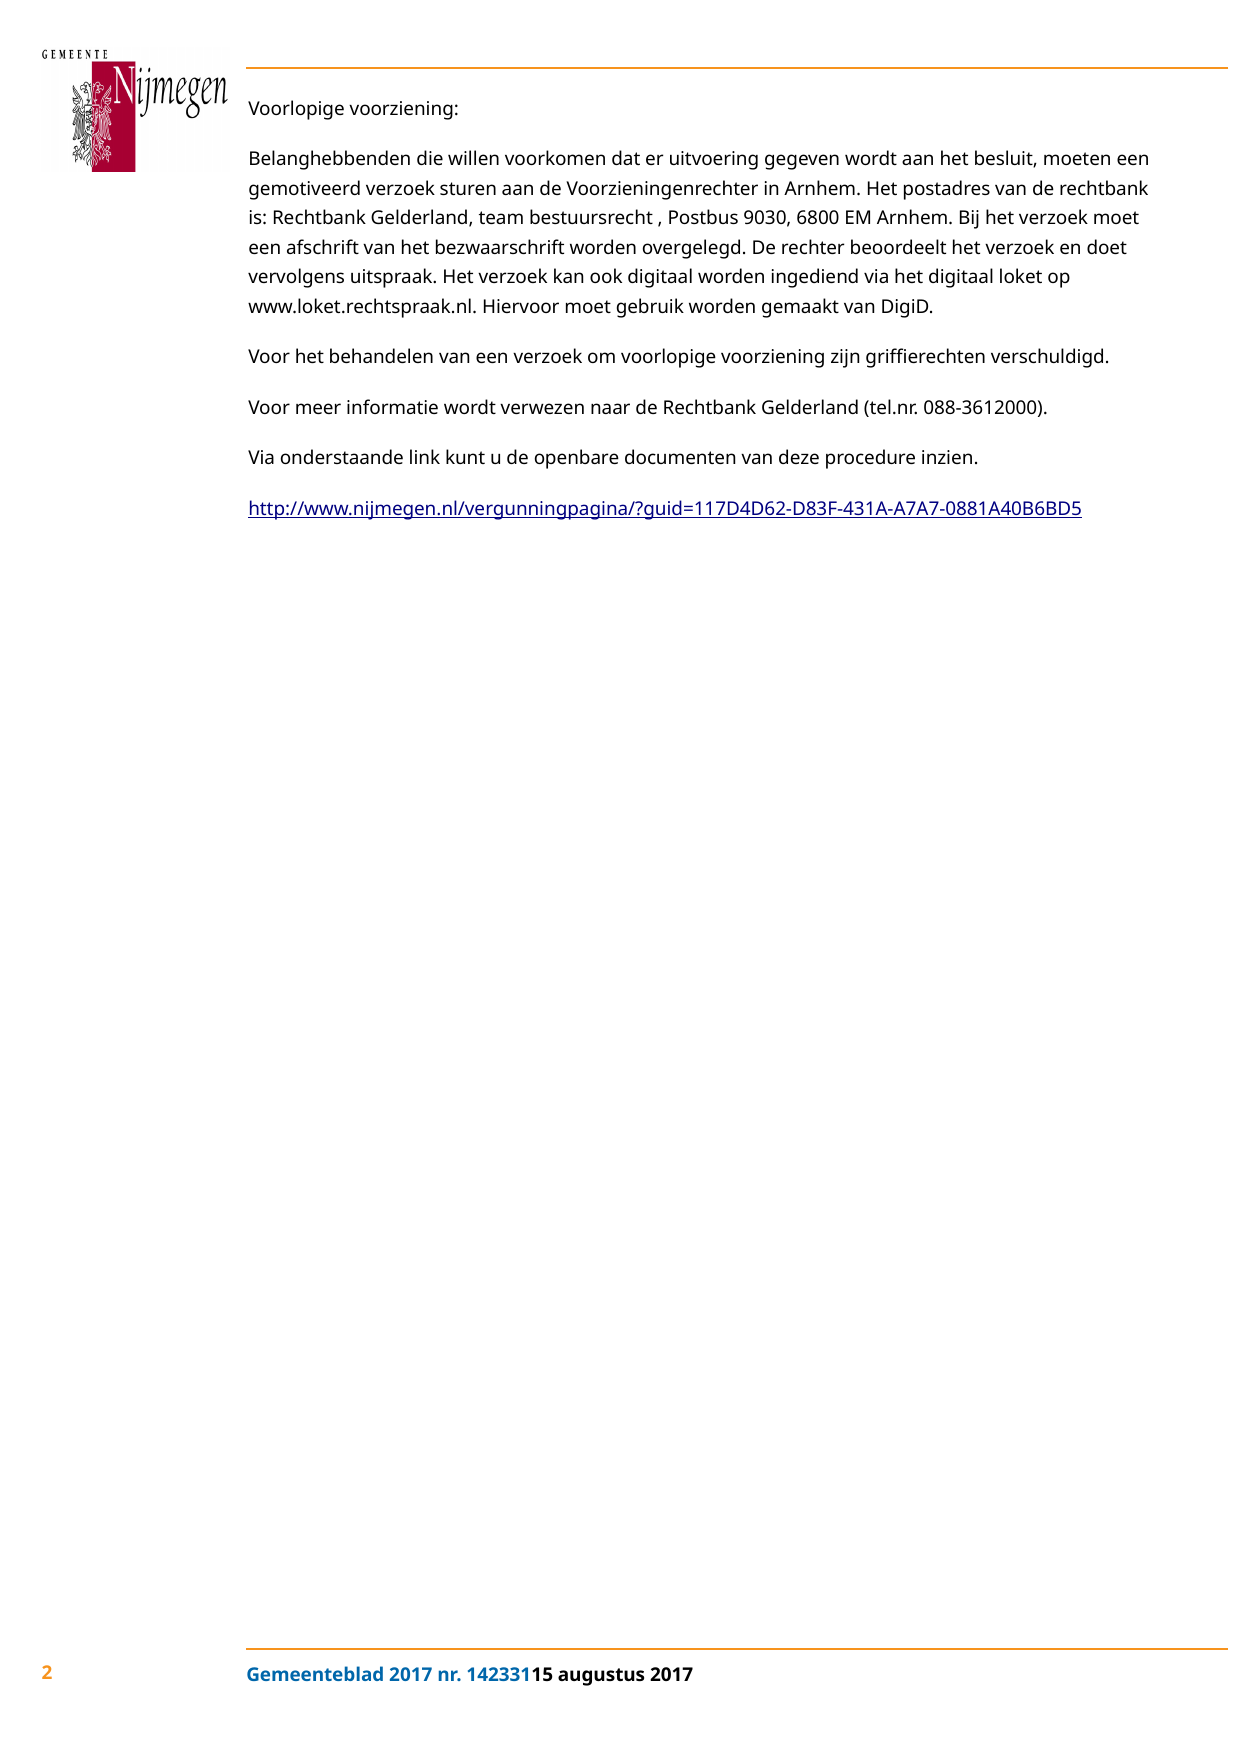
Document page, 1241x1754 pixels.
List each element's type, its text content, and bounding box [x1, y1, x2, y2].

text Belanghebbenden die willen voorkomen dat er uitvoering gegeven wordt aan het besluit, moeten een gemotiveerd verzoek sturen aan de Voorzieningenrechter in Arnhem. Het postadres van de rechtbank is: Rechtbank Gelderland, team bestuursrecht , Postbus 9030, 6800 EM Arnhem. Bij het verzoek moet een afschrift van het bezwaarschrift worden overgelegd. De rechter beoordeelt het verzoek en doet vervolgens uitspraak. Het verzoek kan ook digitaal worden ingediend via het digitaal loket op www.loket.rechtspraak.nl. Hiervoor moet gebruik worden gemaakt van DigiD. [248, 145, 1152, 319]
text Voor meer informatie wordt verwezen naar de Rechtbank Gelderland (tel.nr. 088-3612000). [248, 394, 1152, 420]
text Voor het behandelen van een verzoek om voorlopige voorziening zijn griffierechten verschuldigd. [248, 343, 1152, 369]
text Via onderstaande link kunt u de openbare documenten van deze procedure inzien. [248, 444, 1152, 470]
text http://www.nijmegen.nl/vergunningpagina/?guid=117D4D62-D83F-431A-A7A7-0881A40B6BD5 [248, 495, 1152, 521]
picture [41, 47, 231, 172]
text Voorlopige voorziening: [248, 95, 1152, 121]
